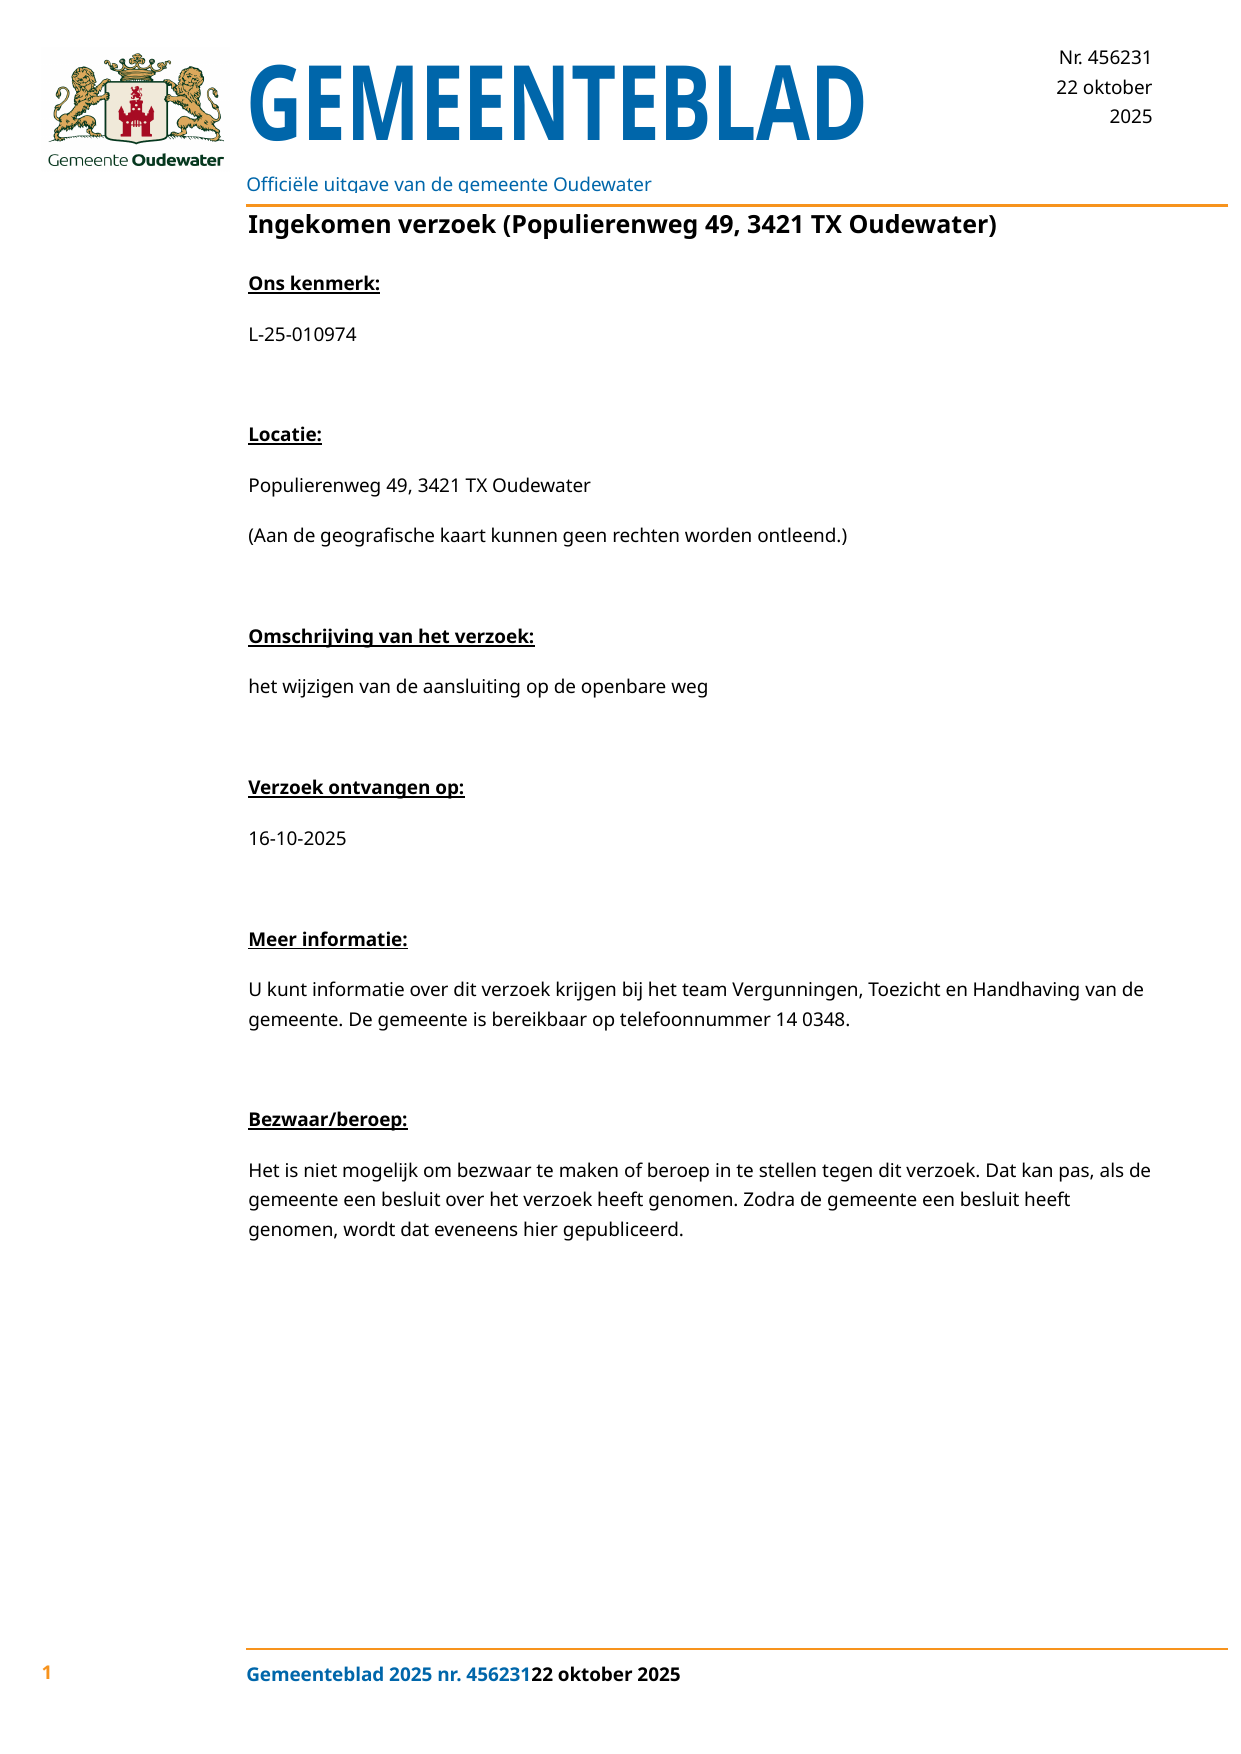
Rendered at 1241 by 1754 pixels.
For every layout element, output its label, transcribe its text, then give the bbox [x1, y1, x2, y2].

text Verzoek ontvangen op: [248, 774, 1152, 800]
text 16-10-2025 [248, 825, 1152, 851]
text Ons kenmerk: [248, 270, 1152, 296]
text het wijzigen van de aansluiting op de openbare weg [248, 674, 1152, 699]
picture [41, 47, 231, 172]
text Omschrijving van het verzoek: [248, 623, 1152, 649]
text L-25-010974 [248, 321, 1152, 346]
text Ingekomen verzoek (Populierenweg 49, 3421 TX Oudewater) [248, 207, 1152, 241]
text Locatie: [248, 422, 1152, 447]
text Bezwaar/beroep: [248, 1107, 1152, 1132]
text Het is niet mogelijk om bezwaar te maken of beroep in te stellen tegen dit verzoek. Dat kan pas, als de gemeente een besluit over het verzoek heeft genomen. Zodra de gemeente een besluit heeft genomen, wordt dat eveneens hier gepubliceerd. [248, 1157, 1152, 1242]
text U kunt informatie over dit verzoek krijgen bij het team Vergunningen, Toezicht en Handhaving van de gemeente. De gemeente is bereikbaar op telefoonnummer 14 0348. [248, 976, 1152, 1031]
text Populierenweg 49, 3421 TX Oudewater [248, 472, 1152, 498]
text (Aan de geografische kaart kunnen geen rechten worden ontleend.) [248, 522, 1152, 548]
text Meer informatie: [248, 926, 1152, 951]
